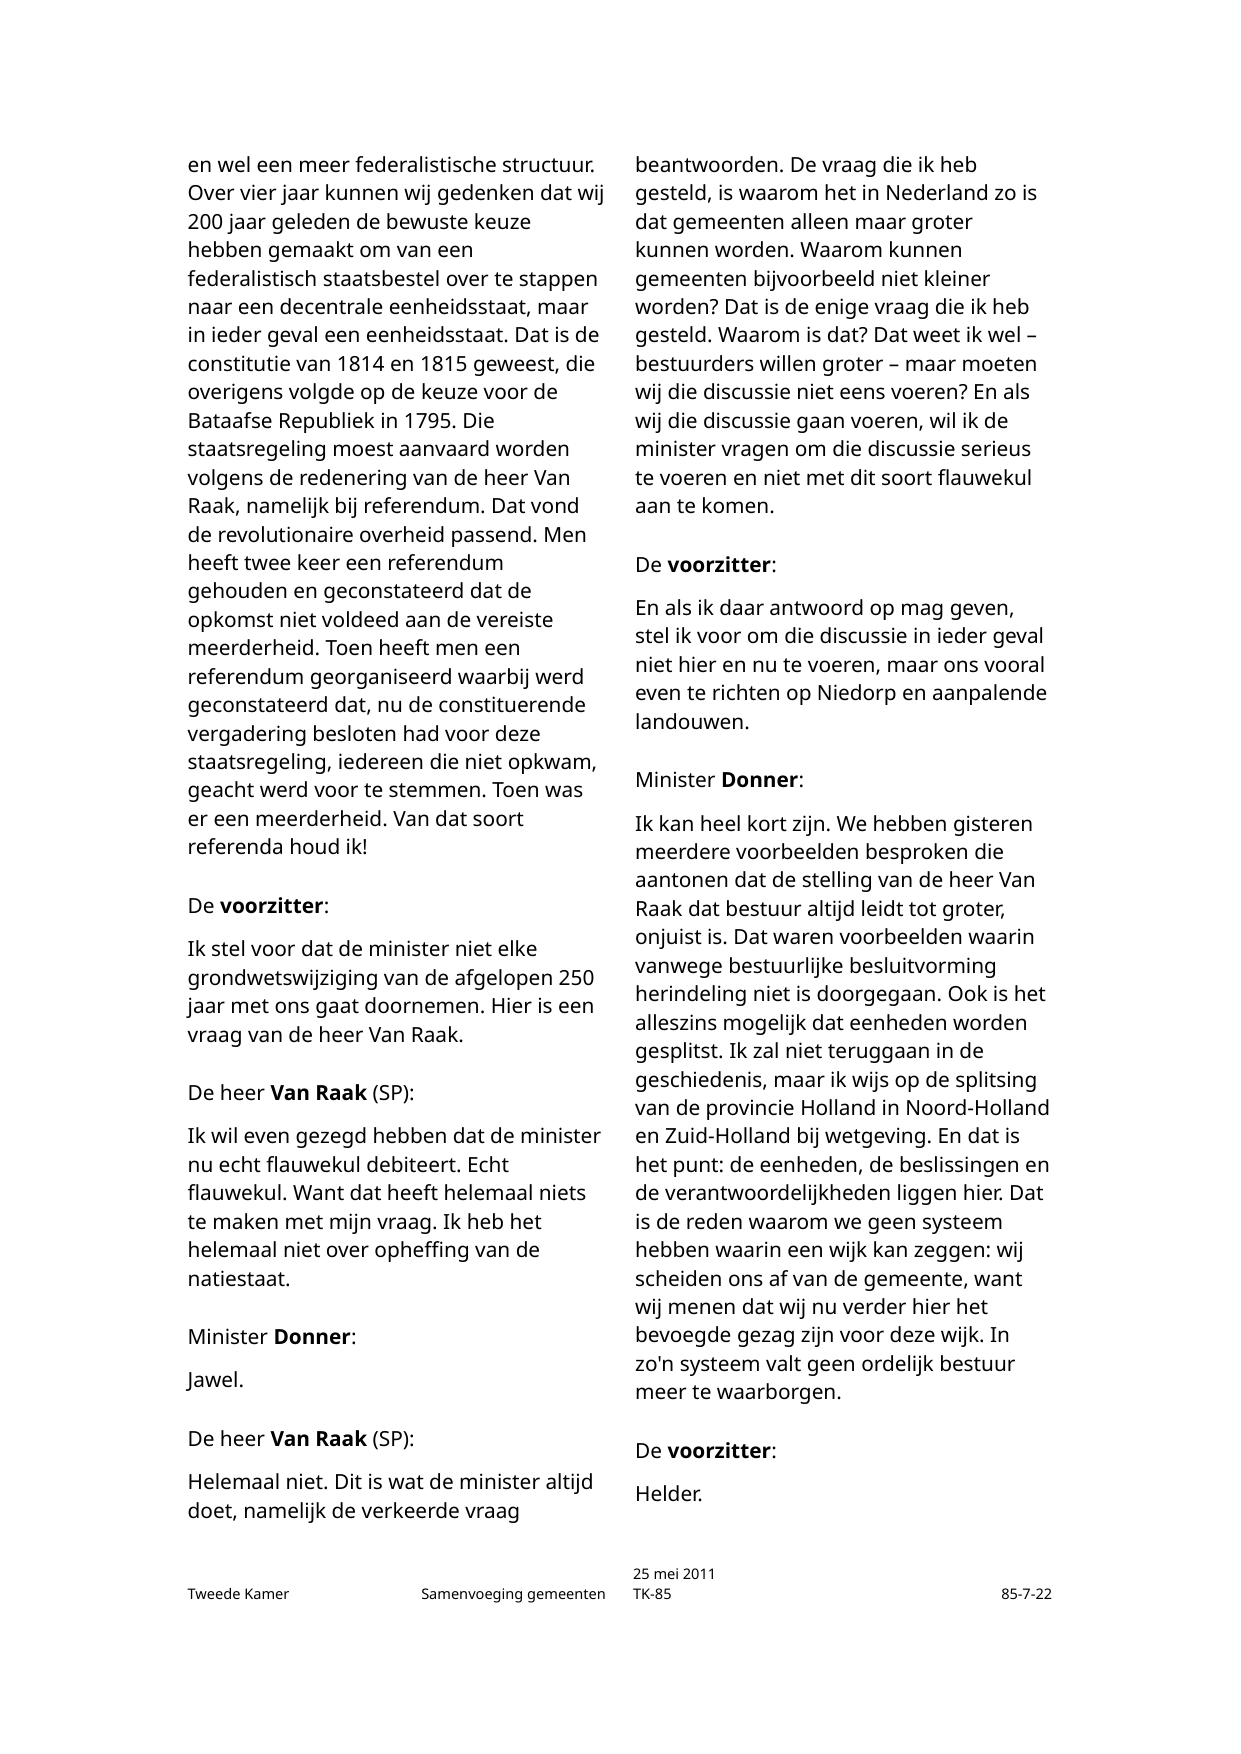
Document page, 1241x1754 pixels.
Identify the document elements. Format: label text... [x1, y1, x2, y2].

text De heer Van Raak (SP): [187, 1424, 605, 1452]
text Jawel. [187, 1366, 605, 1394]
text Ik stel voor dat de minister niet elke grondwetswijziging van de afgelopen 250 jaar met ons gaat doornemen. Hier is een vraag van de heer Van Raak. [187, 934, 605, 1048]
text De voorzitter: [635, 550, 1053, 578]
text En als ik daar antwoord op mag geven, stel ik voor om die discussie in ieder geval niet hier en nu te voeren, maar ons vooral even te richten op Niedorp en aanpalende landouwen. [635, 593, 1053, 735]
text Minister Donner: [187, 1322, 605, 1351]
text Helder. [635, 1479, 1053, 1508]
text Ik wil even gezegd hebben dat de minister nu echt flauwekul debiteert. Echt flauwekul. Want dat heeft helemaal niets te maken met mijn vraag. Ik heb het helemaal niet over opheffing van de natiestaat. [187, 1122, 605, 1292]
text beantwoorden. De vraag die ik heb gesteld, is waarom het in Nederland zo is dat gemeenten alleen maar groter kunnen worden. Waarom kunnen gemeenten bijvoorbeeld niet kleiner worden? Dat is de enige vraag die ik heb gesteld. Waarom is dat? Dat weet ik wel – bestuurders willen groter – maar moeten wij die discussie niet eens voeren? En als wij die discussie gaan voeren, wil ik de minister vragen om die discussie serieus te voeren en niet met dit soort flauwekul aan te komen. [635, 150, 1053, 520]
text Minister Donner: [635, 765, 1053, 794]
text De voorzitter: [635, 1436, 1053, 1464]
text De heer Van Raak (SP): [187, 1078, 605, 1107]
text en wel een meer federalistische structuur. Over vier jaar kunnen wij gedenken dat wij 200 jaar geleden de bewuste keuze hebben gemaakt om van een federalistisch staatsbestel over te stappen naar een decentrale eenheidsstaat, maar in ieder geval een eenheidsstaat. Dat is de constitutie van 1814 en 1815 geweest, die overigens volgde op de keuze voor de Bataafse Republiek in 1795. Die staatsregeling moest aanvaard worden volgens de redenering van de heer Van Raak, namelijk bij referendum. Dat vond de revolutionaire overheid passend. Men heeft twee keer een referendum gehouden en geconstateerd dat de opkomst niet voldeed aan de vereiste meerderheid. Toen heeft men een referendum georganiseerd waarbij werd geconstateerd dat, nu de constituerende vergadering besloten had voor deze staatsregeling, iedereen die niet opkwam, geacht werd voor te stemmen. Toen was er een meerderheid. Van dat soort referenda houd ik! [187, 150, 605, 861]
text De voorzitter: [187, 891, 605, 919]
text Helemaal niet. Dit is wat de minister altijd doet, namelijk de verkeerde vraag [187, 1467, 605, 1524]
text Ik kan heel kort zijn. We hebben gisteren meerdere voorbeelden besproken die aantonen dat de stelling van de heer Van Raak dat bestuur altijd leidt tot groter, onjuist is. Dat waren voorbeelden waarin vanwege bestuurlijke besluitvorming herindeling niet is doorgegaan. Ook is het alleszins mogelijk dat eenheden worden gesplitst. Ik zal niet teruggaan in de geschiedenis, maar ik wijs op de splitsing van de provincie Holland in Noord-Holland en Zuid-Holland bij wetgeving. En dat is het punt: de eenheden, de beslissingen en de verantwoordelijkheden liggen hier. Dat is de reden waarom we geen systeem hebben waarin een wijk kan zeggen: wij scheiden ons af van de gemeente, want wij menen dat wij nu verder hier het bevoegde gezag zijn voor deze wijk. In zo'n systeem valt geen ordelijk bestuur meer te waarborgen. [635, 809, 1053, 1406]
